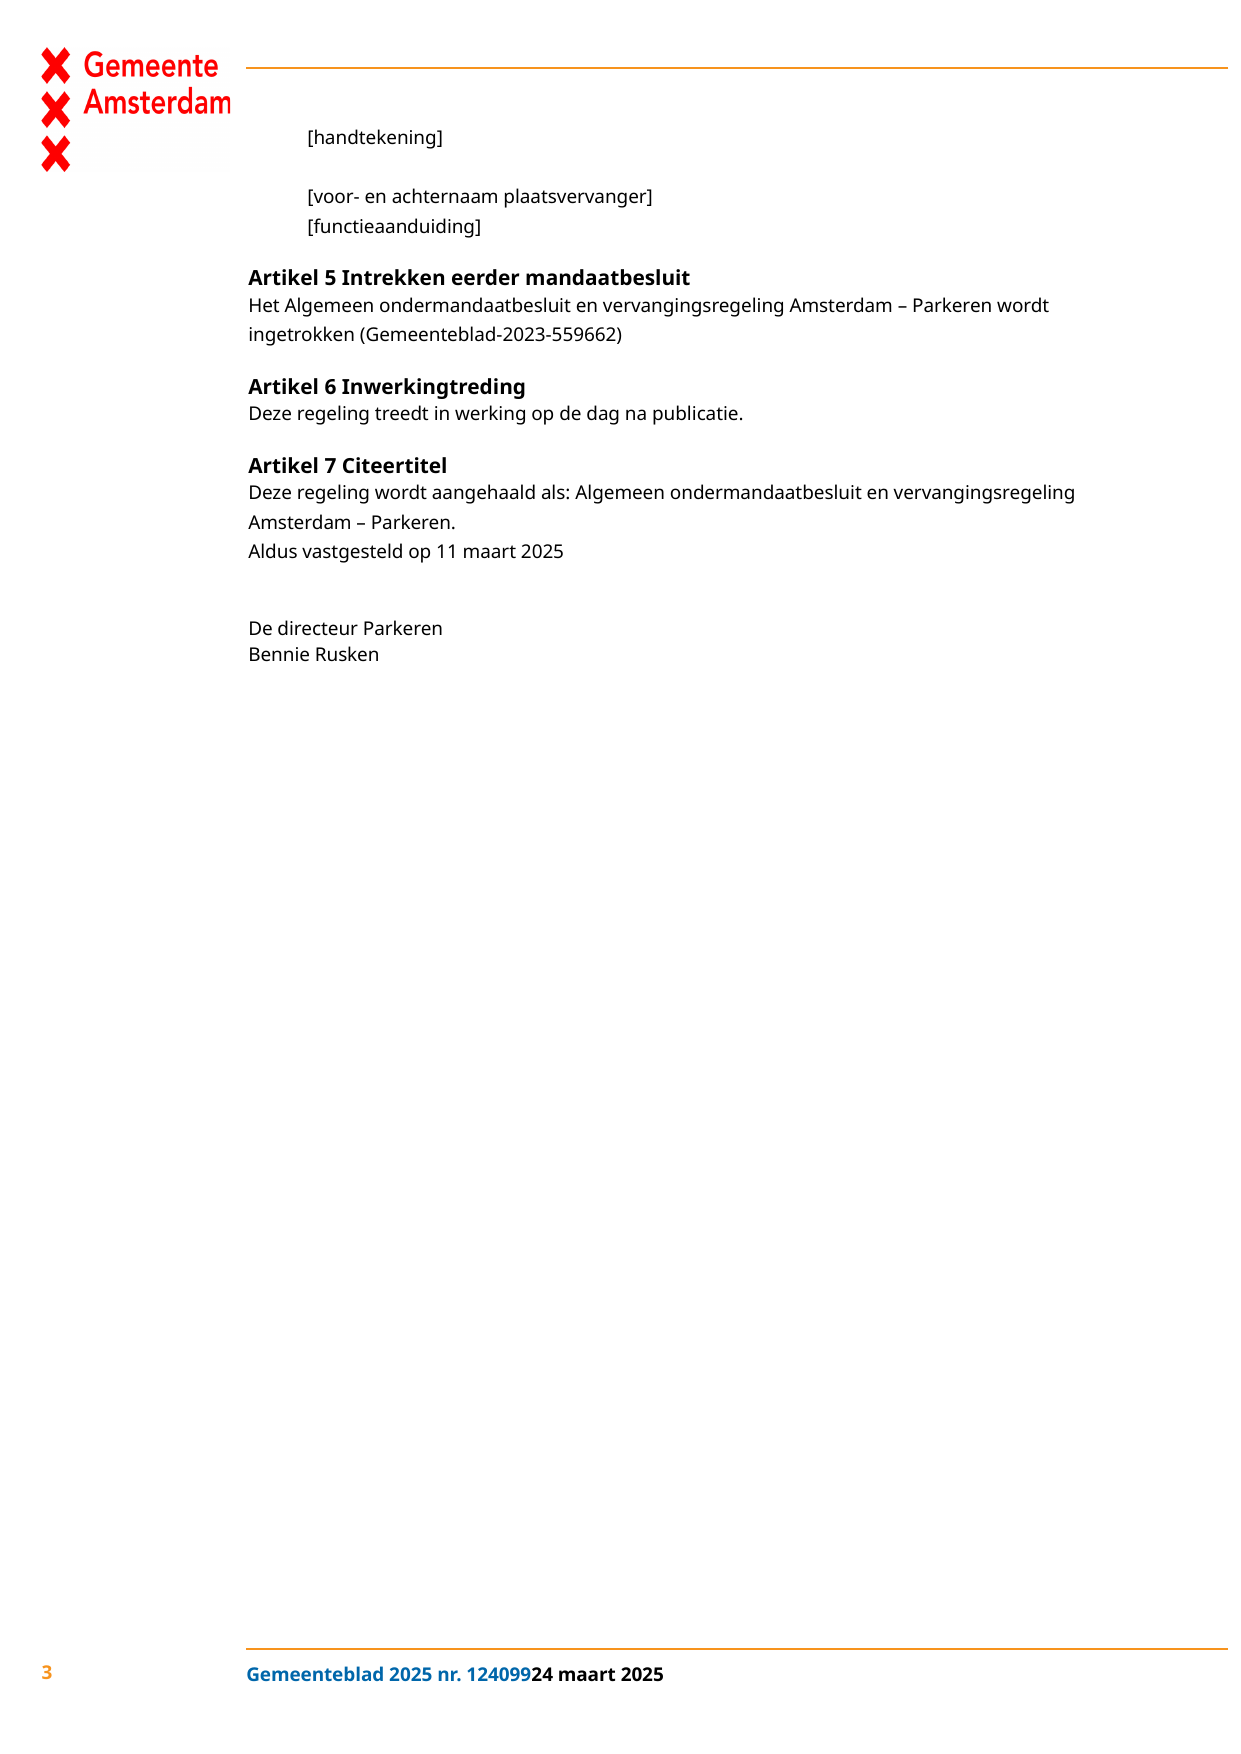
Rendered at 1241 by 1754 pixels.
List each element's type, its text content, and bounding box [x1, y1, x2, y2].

text Bennie Rusken [248, 641, 1152, 667]
text Artikel 5 Intrekken eerder mandaatbesluit [248, 263, 1152, 292]
text Artikel 7 Citeertitel [248, 451, 1152, 479]
text Deze regeling wordt aangehaald als: Algemeen ondermandaatbesluit en vervangingsregeling Amsterdam – Parkeren. [248, 479, 1152, 534]
text Deze regeling treedt in werking op de dag na publicatie. [248, 400, 1152, 426]
text Aldus vastgesteld op 11 maart 2025 [248, 538, 1152, 564]
picture [41, 47, 231, 172]
text De directeur Parkeren [248, 616, 1152, 641]
text Het Algemeen ondermandaatbesluit en vervangingsregeling Amsterdam – Parkeren wordt ingetrokken (Gemeenteblad-2023-559662) [248, 292, 1152, 347]
list [functieaanduiding] [248, 213, 1152, 239]
list [handtekening] [248, 124, 1152, 150]
text Artikel 6 Inwerkingtreding [248, 372, 1152, 400]
list [voor- en achternaam plaatsvervanger] [248, 183, 1152, 209]
